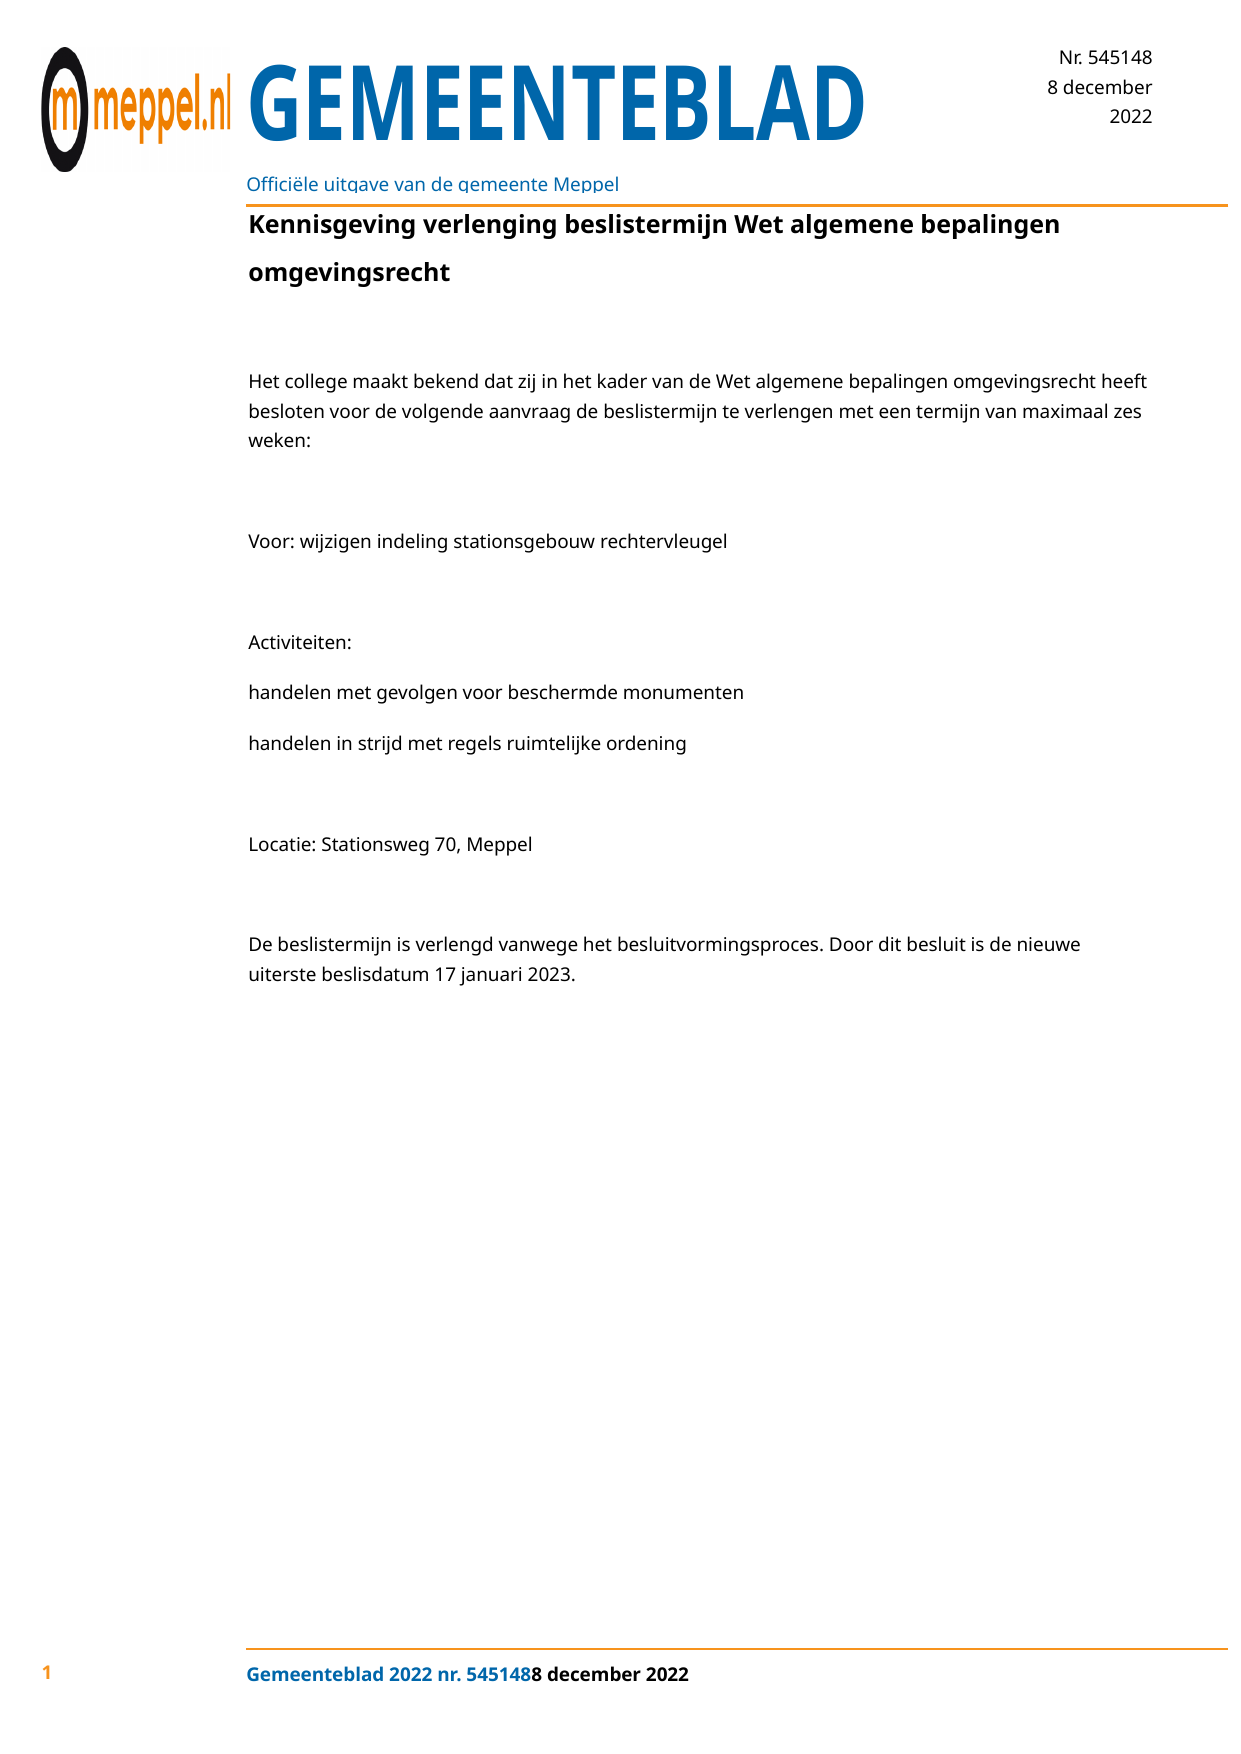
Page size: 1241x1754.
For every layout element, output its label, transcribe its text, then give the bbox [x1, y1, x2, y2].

text Activiteiten: [248, 629, 1152, 655]
text Voor: wijzigen indeling stationsgebouw rechtervleugel [248, 528, 1152, 554]
text Kennisgeving verlenging beslistermijn Wet algemene bepalingen omgevingsrecht [248, 207, 1152, 288]
text Het college maakt bekend dat zij in het kader van de Wet algemene bepalingen omgevingsrecht heeft besloten voor de volgende aanvraag de beslistermijn te verlengen met een termijn van maximaal zes weken: [248, 368, 1152, 453]
picture [41, 47, 231, 172]
text handelen in strijd met regels ruimtelijke ordening [248, 730, 1152, 756]
text handelen met gevolgen voor beschermde monumenten [248, 679, 1152, 705]
text De beslistermijn is verlengd vanwege het besluitvormingsproces. Door dit besluit is de nieuwe uiterste beslisdatum 17 januari 2023. [248, 932, 1152, 987]
text Locatie: Stationsweg 70, Meppel [248, 831, 1152, 857]
